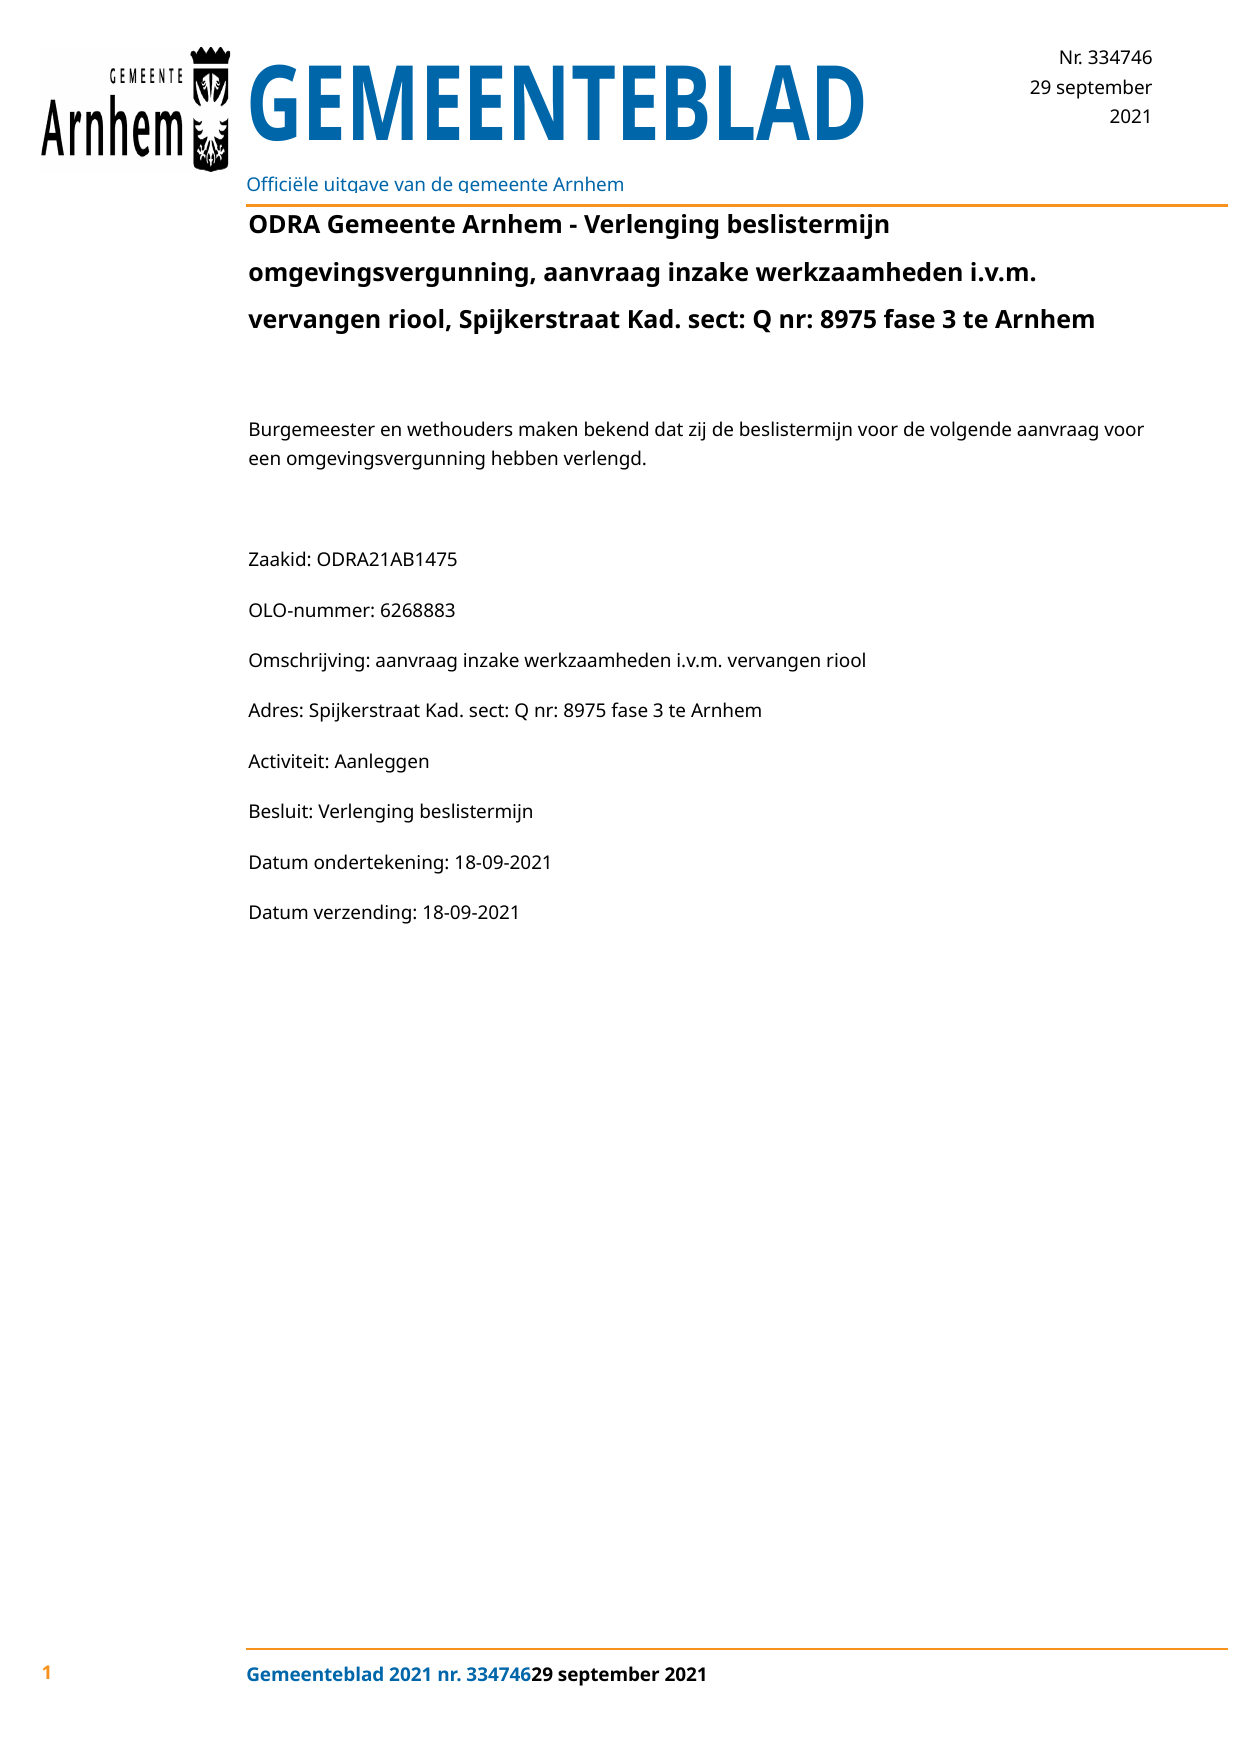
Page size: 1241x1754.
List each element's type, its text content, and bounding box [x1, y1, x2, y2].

text Omschrijving: aanvraag inzake werkzaamheden i.v.m. vervangen riool [248, 647, 1152, 673]
text Datum verzending: 18-09-2021 [248, 899, 1152, 925]
text OLO-nummer: 6268883 [248, 597, 1152, 622]
text Adres: Spijkerstraat Kad. sect: Q nr: 8975 fase 3 te Arnhem [248, 698, 1152, 723]
text Activiteit: Aanleggen [248, 748, 1152, 774]
text ODRA Gemeente Arnhem - Verlenging beslistermijn omgevingsvergunning, aanvraag inzake werkzaamheden i.v.m. vervangen riool, Spijkerstraat Kad. sect: Q nr: 8975 fase 3 te Arnhem [248, 207, 1152, 336]
text Besluit: Verlenging beslistermijn [248, 798, 1152, 824]
text Datum ondertekening: 18-09-2021 [248, 849, 1152, 874]
picture [41, 47, 231, 172]
text Burgemeester en wethouders maken bekend dat zij de beslistermijn voor de volgende aanvraag voor een omgevingsvergunning hebben verlengd. [248, 416, 1152, 471]
text Zaakid: ODRA21AB1475 [248, 546, 1152, 572]
